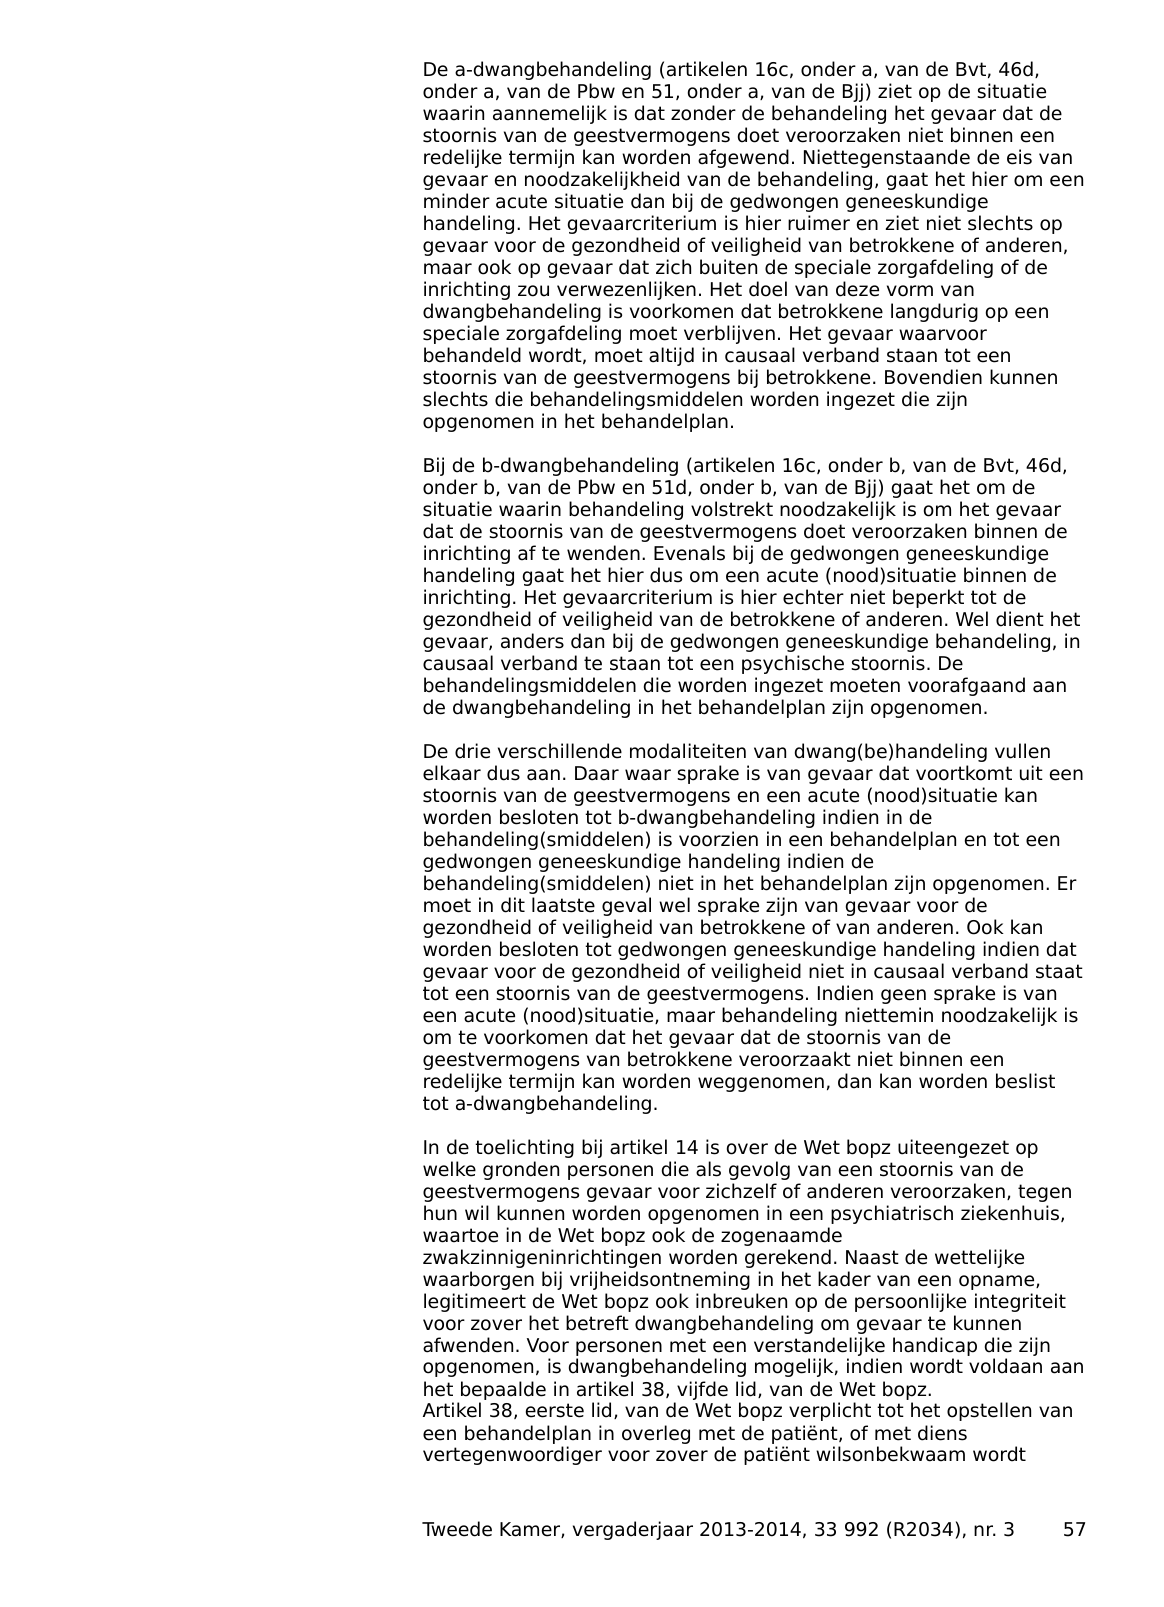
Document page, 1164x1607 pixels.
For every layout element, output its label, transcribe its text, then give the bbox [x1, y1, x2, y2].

text Artikel 38, eerste lid, van de Wet bopz verplicht tot het opstellen van een behandelplan in overleg met de patiënt, of met diens vertegenwoordiger voor zover de patiënt wilsonbekwaam wordt [422, 1400, 1087, 1466]
text De drie verschillende modaliteiten van dwang(be)handeling vullen elkaar dus aan. Daar waar sprake is van gevaar dat voortkomt uit een stoornis van de geestvermogens en een acute (nood)situatie kan worden besloten tot b-dwangbehandeling indien in de behandeling(smiddelen) is voorzien in een behandelplan en tot een gedwongen geneeskundige handeling indien de behandeling(smiddelen) niet in het behandelplan zijn opgenomen. Er moet in dit laatste geval wel sprake zijn van gevaar voor de gezondheid of veiligheid van betrokkene of van anderen. Ook kan worden besloten tot gedwongen geneeskundige handeling indien dat gevaar voor de gezondheid of veiligheid niet in causaal verband staat tot een stoornis van de geestvermogens. Indien geen sprake is van een acute (nood)situatie, maar behandeling niettemin noodzakelijk is om te voorkomen dat het gevaar dat de stoornis van de geestvermogens van betrokkene veroorzaakt niet binnen een redelijke termijn kan worden weggenomen, dan kan worden beslist tot a-dwangbehandeling. [422, 741, 1087, 1114]
text Bij de b-dwangbehandeling (artikelen 16c, onder b, van de Bvt, 46d, onder b, van de Pbw en 51d, onder b, van de Bjj) gaat het om de situatie waarin behandeling volstrekt noodzakelijk is om het gevaar dat de stoornis van de geestvermogens doet veroorzaken binnen de inrichting af te wenden. Evenals bij de gedwongen geneeskundige handeling gaat het hier dus om een acute (nood)situatie binnen de inrichting. Het gevaarcriterium is hier echter niet beperkt tot de gezondheid of veiligheid van de betrokkene of anderen. Wel dient het gevaar, anders dan bij de gedwongen geneeskundige behandeling, in causaal verband te staan tot een psychische stoornis. De behandelingsmiddelen die worden ingezet moeten voorafgaand aan de dwangbehandeling in het behandelplan zijn opgenomen. [422, 455, 1087, 719]
text In de toelichting bij artikel 14 is over de Wet bopz uiteengezet op welke gronden personen die als gevolg van een stoornis van de geestvermogens gevaar voor zichzelf of anderen veroorzaken, tegen hun wil kunnen worden opgenomen in een psychiatrisch ziekenhuis, waartoe in de Wet bopz ook de zogenaamde zwakzinnigeninrichtingen worden gerekend. Naast de wettelijke waarborgen bij vrijheidsontneming in het kader van een opname, legitimeert de Wet bopz ook inbreuken op de persoonlijke integriteit voor zover het betreft dwangbehandeling om gevaar te kunnen afwenden. Voor personen met een verstandelijke handicap die zijn opgenomen, is dwangbehandeling mogelijk, indien wordt voldaan aan het bepaalde in artikel 38, vijfde lid, van de Wet bopz. [422, 1137, 1087, 1400]
text De a-dwangbehandeling (artikelen 16c, onder a, van de Bvt, 46d, onder a, van de Pbw en 51, onder a, van de Bjj) ziet op de situatie waarin aannemelijk is dat zonder de behandeling het gevaar dat de stoornis van de geestvermogens doet veroorzaken niet binnen een redelijke termijn kan worden afgewend. Niettegenstaande de eis van gevaar en noodzakelijkheid van de behandeling, gaat het hier om een minder acute situatie dan bij de gedwongen geneeskundige handeling. Het gevaarcriterium is hier ruimer en ziet niet slechts op gevaar voor de gezondheid of veiligheid van betrokkene of anderen, maar ook op gevaar dat zich buiten de speciale zorgafdeling of de inrichting zou verwezenlijken. Het doel van deze vorm van dwangbehandeling is voorkomen dat betrokkene langdurig op een speciale zorgafdeling moet verblijven. Het gevaar waarvoor behandeld wordt, moet altijd in causaal verband staan tot een stoornis van de geestvermogens bij betrokkene. Bovendien kunnen slechts die behandelingsmiddelen worden ingezet die zijn opgenomen in het behandelplan. [422, 59, 1087, 433]
